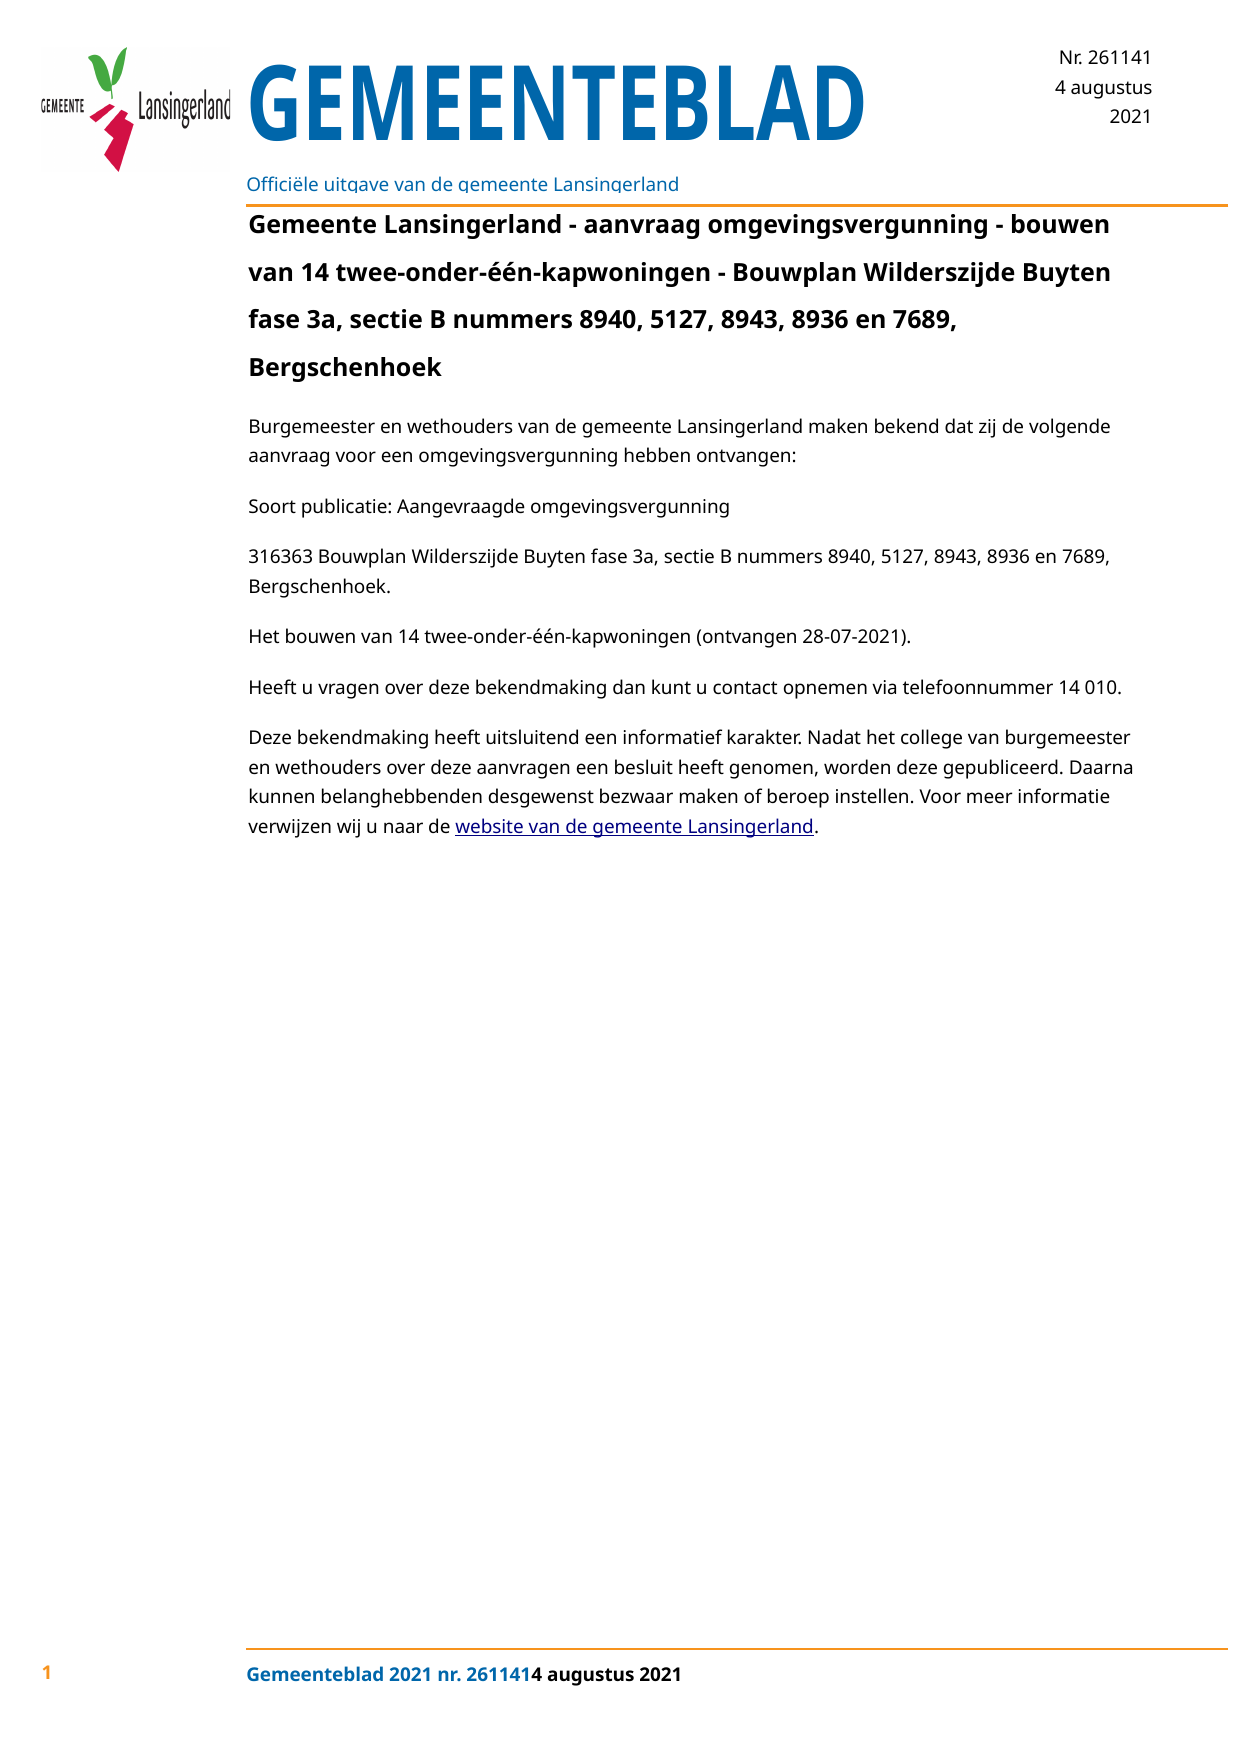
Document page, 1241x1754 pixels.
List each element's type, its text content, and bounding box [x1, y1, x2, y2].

text Soort publicatie: Aangevraagde omgevingsvergunning [248, 493, 1152, 519]
text Heeft u vragen over deze bekendmaking dan kunt u contact opnemen via telefoonnummer 14 010. [248, 674, 1152, 700]
text Het bouwen van 14 twee-onder-één-kapwoningen (ontvangen 28-07-2021). [248, 623, 1152, 649]
text Burgemeester en wethouders van de gemeente Lansingerland maken bekend dat zij de volgende aanvraag voor een omgevingsvergunning hebben ontvangen: [248, 413, 1152, 468]
text Gemeente Lansingerland - aanvraag omgevingsvergunning - bouwen van 14 twee-onder-één-kapwoningen - Bouwplan Wilderszijde Buyten fase 3a, sectie B nummers 8940, 5127, 8943, 8936 en 7689, Bergschenhoek [248, 207, 1152, 384]
text Deze bekendmaking heeft uitsluitend een informatief karakter. Nadat het college van burgemeester en wethouders over deze aanvragen een besluit heeft genomen, worden deze gepubliceerd. Daarna kunnen belanghebbenden desgewenst bezwaar maken of beroep instellen. Voor meer informatie verwijzen wij u naar de website van de gemeente Lansingerland. [248, 724, 1152, 839]
picture [41, 47, 231, 172]
text 316363 Bouwplan Wilderszijde Buyten fase 3a, sectie B nummers 8940, 5127, 8943, 8936 en 7689, Bergschenhoek. [248, 543, 1152, 599]
